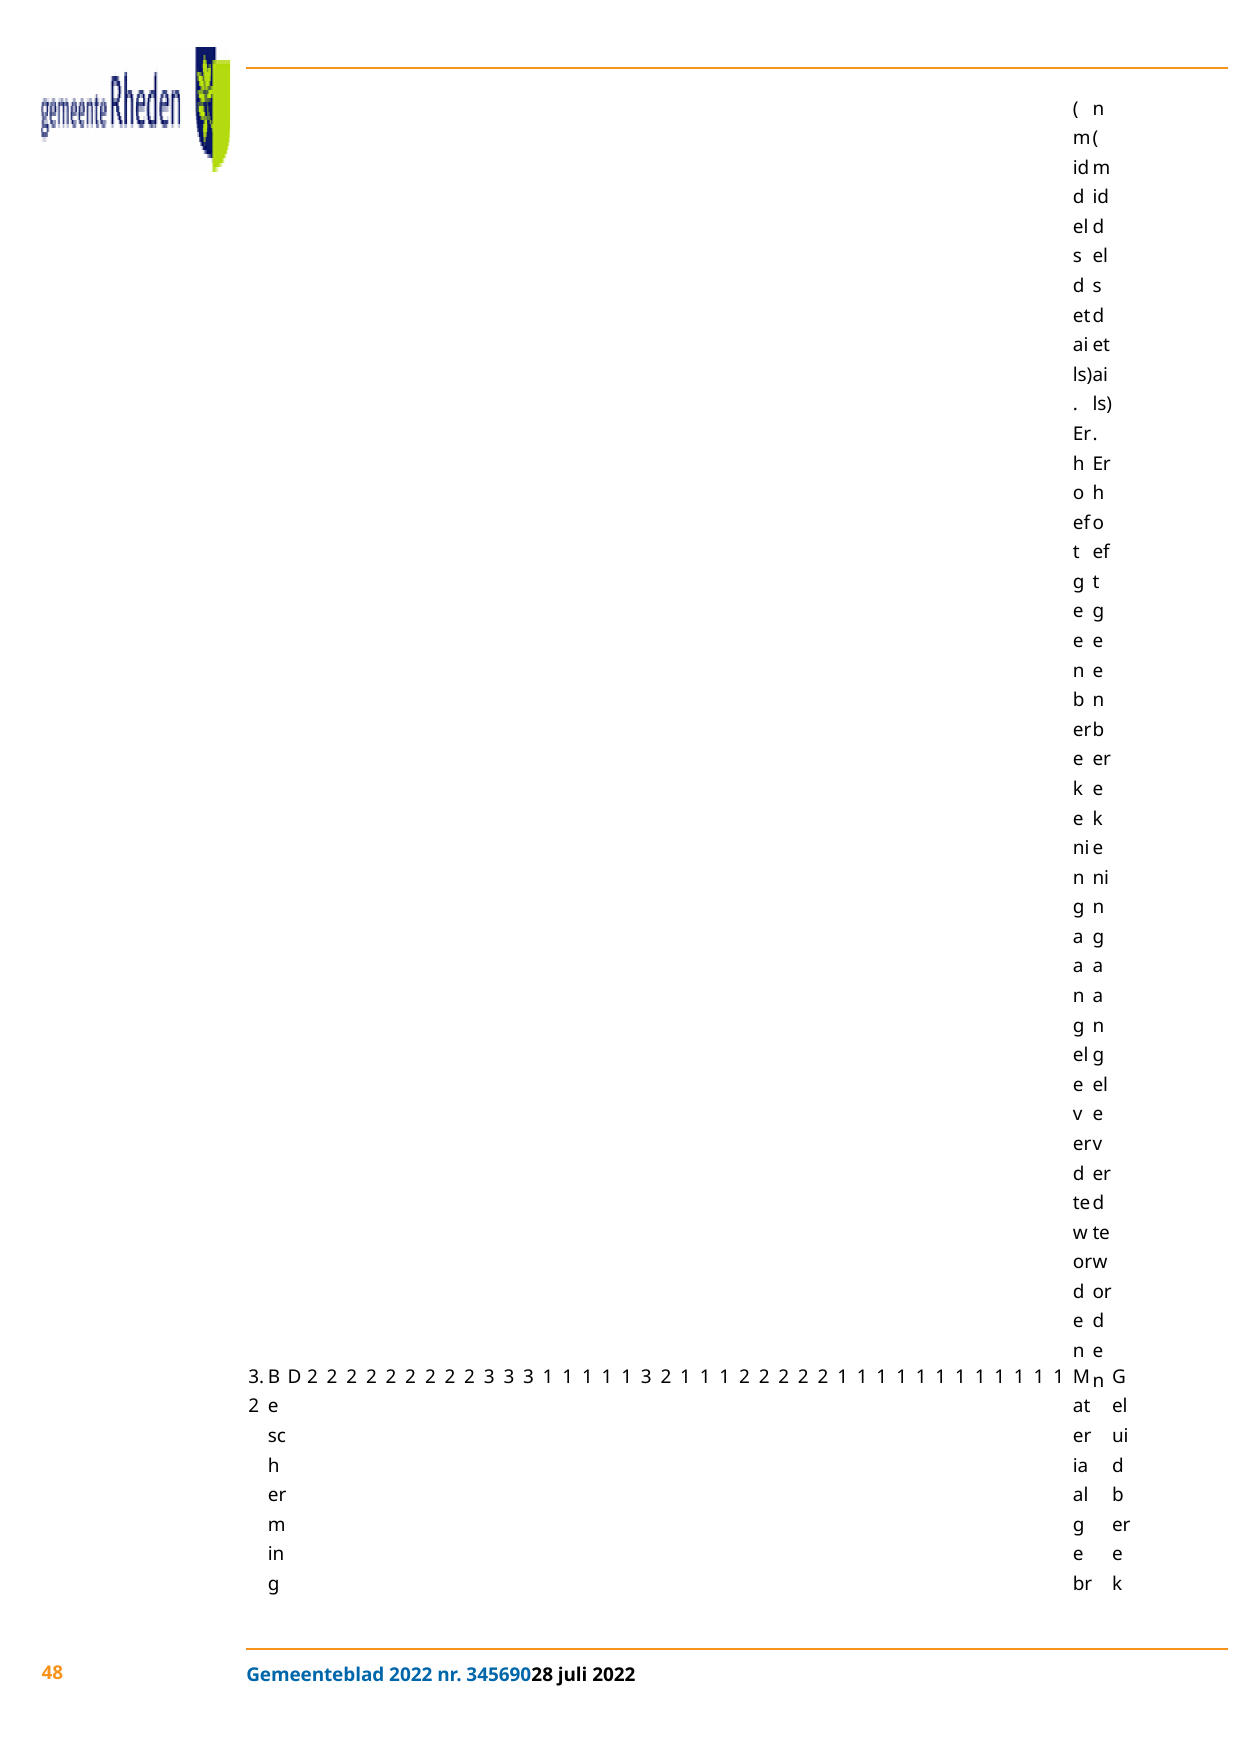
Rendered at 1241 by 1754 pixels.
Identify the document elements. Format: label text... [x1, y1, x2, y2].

table_cell (middels details). Er hoeft geen berekening aangeleverd te worden [1073, 95, 1092, 1363]
table_cell 2 [798, 1363, 817, 1596]
table_cell 1 [935, 1363, 955, 1596]
table_cell 1 [562, 1363, 582, 1596]
table_cell - [778, 95, 798, 1363]
table_cell [307, 95, 326, 1363]
table_cell 3.2 [248, 1363, 268, 1596]
table_cell 1 [621, 1363, 641, 1596]
table_cell [582, 95, 601, 1363]
table_cell 2 [759, 1363, 778, 1596]
table_cell 1 [896, 1363, 916, 1596]
table_cell [1033, 95, 1053, 1363]
table_cell 3 [503, 1363, 523, 1596]
table_cell 1 [916, 1363, 935, 1596]
table_cell 1 [1033, 1363, 1053, 1596]
table_cell 1 [837, 1363, 857, 1596]
table_cell 2 [778, 1363, 798, 1596]
table_cell 1 [719, 1363, 739, 1596]
table_cell [975, 95, 994, 1363]
table_cell - [719, 95, 739, 1363]
table_cell - [700, 95, 719, 1363]
table_cell [641, 95, 660, 1363]
table_cell 2 [425, 1363, 444, 1596]
table_cell 1 [857, 1363, 876, 1596]
table_cell n (middels details). Er hoeft geen berekening aangeleverd te worden [1092, 95, 1112, 1596]
table_cell 2 [660, 1363, 680, 1596]
table_cell [523, 95, 542, 1363]
table_cell [562, 95, 582, 1363]
table_cell 2 [818, 1363, 837, 1596]
table_cell [935, 95, 955, 1363]
table_cell [857, 95, 876, 1363]
table_cell 2 [444, 1363, 464, 1596]
table_cell 1 [975, 1363, 994, 1596]
table_cell [405, 95, 425, 1363]
table_cell 1 [601, 1363, 621, 1596]
table_cell [464, 95, 483, 1363]
table_cell [1132, 95, 1152, 1363]
table_cell [818, 95, 837, 1363]
table_cell Geluidberek [1112, 1363, 1132, 1596]
table_cell 2 [405, 1363, 425, 1596]
table_cell 1 [680, 1363, 699, 1596]
table_cell [425, 95, 444, 1363]
table_cell 1 [1014, 1363, 1033, 1596]
table_cell Materiaalgebr [1073, 1363, 1092, 1596]
table_cell [1112, 95, 1132, 1363]
table_cell [955, 95, 974, 1363]
table_cell 1 [1053, 1363, 1073, 1596]
table_cell 2 [346, 1363, 366, 1596]
table_cell 1 [955, 1363, 974, 1596]
table_cell 2 [739, 1363, 758, 1596]
table_cell [326, 95, 346, 1363]
table_cell [543, 95, 562, 1363]
table_cell D [287, 1363, 307, 1596]
table_cell 2 [464, 1363, 483, 1596]
table_cell [1014, 95, 1033, 1363]
table_cell [660, 95, 680, 1363]
table_cell 1 [582, 1363, 601, 1596]
table_cell [896, 95, 916, 1363]
table_cell [601, 95, 621, 1363]
table_cell [876, 95, 896, 1363]
table_cell 3 [523, 1363, 542, 1596]
table_cell [248, 95, 268, 1363]
table_cell 2 [366, 1363, 385, 1596]
table_cell Bescherming [268, 1363, 287, 1596]
table_cell [837, 95, 857, 1363]
table_cell [798, 95, 817, 1363]
table_cell [503, 95, 523, 1363]
table_cell 2 [307, 1363, 326, 1596]
table_cell [268, 95, 287, 1363]
picture [41, 47, 231, 172]
table_cell 3 [641, 1363, 660, 1596]
table_cell - [680, 95, 699, 1363]
table_cell 1 [994, 1363, 1014, 1596]
table_cell [916, 95, 935, 1363]
table_cell [366, 95, 385, 1363]
table_cell [1053, 95, 1073, 1363]
table_cell [484, 95, 503, 1363]
table_cell [1132, 1363, 1152, 1596]
table_cell 3 [484, 1363, 503, 1596]
table_cell [444, 95, 464, 1363]
table_cell 1 [700, 1363, 719, 1596]
table_cell [346, 95, 366, 1363]
table_cell 2 [326, 1363, 346, 1596]
table_cell - [759, 95, 778, 1363]
table_cell - [739, 95, 758, 1363]
table_cell [621, 95, 641, 1363]
table_cell 1 [876, 1363, 896, 1596]
table_cell [385, 95, 405, 1363]
table_cell 2 [385, 1363, 405, 1596]
table_cell [287, 95, 307, 1363]
table_cell [994, 95, 1014, 1363]
table_cell 1 [543, 1363, 562, 1596]
